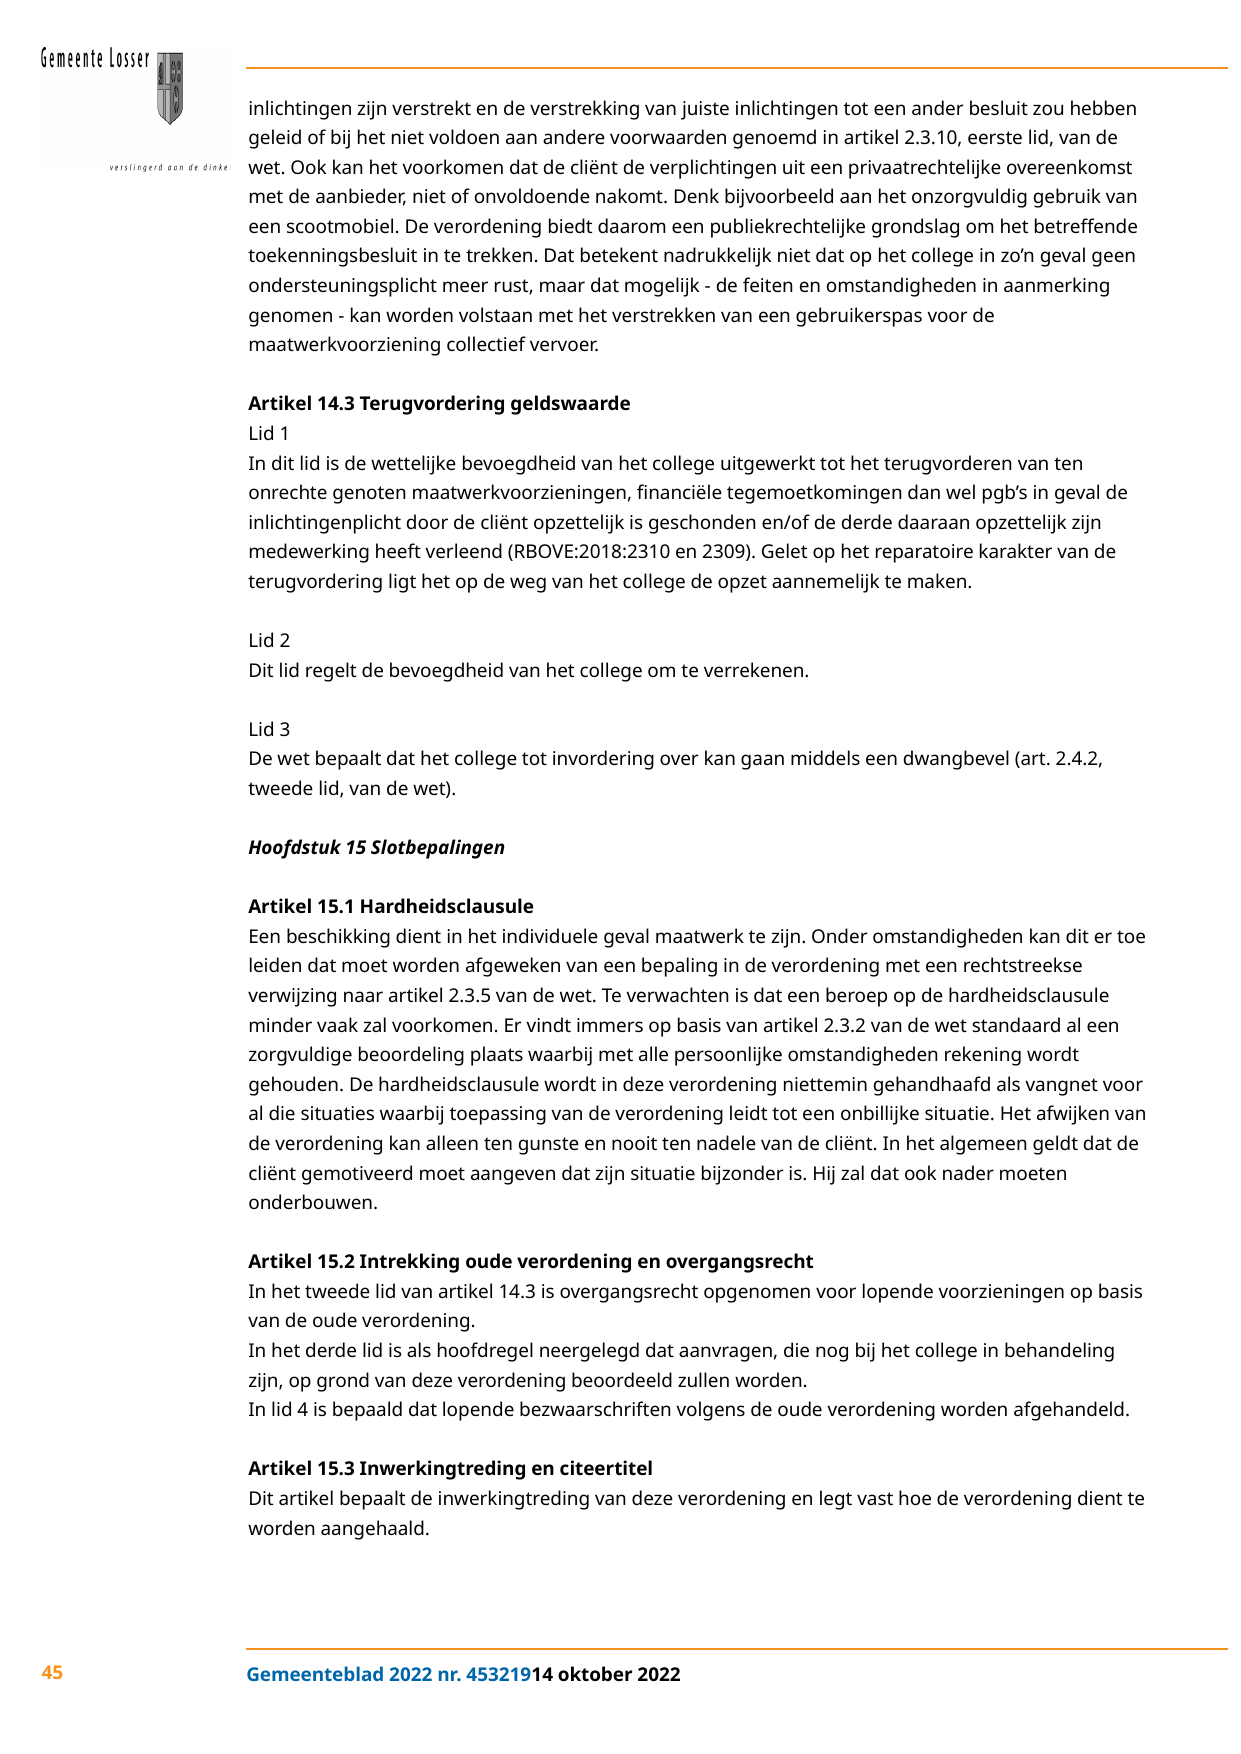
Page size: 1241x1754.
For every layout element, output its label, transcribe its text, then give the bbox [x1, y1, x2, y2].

text Dit artikel bepaalt de inwerkingtreding van deze verordening en legt vast hoe de verordening dient te worden aangehaald. [248, 1485, 1152, 1541]
picture [41, 47, 231, 172]
text Lid 2 [248, 627, 1152, 653]
text Lid 3 [248, 716, 1152, 742]
text Artikel 15.1 Hardheidsclausule [248, 893, 1152, 919]
text Een beschikking dient in het individuele geval maatwerk te zijn. Onder omstandigheden kan dit er toe leiden dat moet worden afgeweken van een bepaling in de verordening met een rechtstreekse verwijzing naar artikel 2.3.5 van de wet. Te verwachten is dat een beroep op de hardheidsclausule minder vaak zal voorkomen. Er vindt immers op basis van artikel 2.3.2 van de wet standaard al een zorgvuldige beoordeling plaats waarbij met alle persoonlijke omstandigheden rekening wordt gehouden. De hardheidsclausule wordt in deze verordening niettemin gehandhaafd als vangnet voor al die situaties waarbij toepassing van de verordening leidt tot een onbillijke situatie. Het afwijken van de verordening kan alleen ten gunste en nooit ten nadele van de cliënt. In het algemeen geldt dat de cliënt gemotiveerd moet aangeven dat zijn situatie bijzonder is. Hij zal dat ook nader moeten onderbouwen. [248, 923, 1152, 1215]
text Lid 1 [248, 420, 1152, 446]
text In het derde lid is als hoofdregel neergelegd dat aanvragen, die nog bij het college in behandeling zijn, op grond van deze verordening beoordeeld zullen worden. [248, 1337, 1152, 1393]
text De wet bepaalt dat het college tot invordering over kan gaan middels een dwangbevel (art. 2.4.2, tweede lid, van de wet). [248, 746, 1152, 801]
text Artikel 14.3 Terugvordering geldswaarde [248, 391, 1152, 416]
text inlichtingen zijn verstrekt en de verstrekking van juiste inlichtingen tot een ander besluit zou hebben geleid of bij het niet voldoen aan andere voorwaarden genoemd in artikel 2.3.10, eerste lid, van de wet. Ook kan het voorkomen dat de cliënt de verplichtingen uit een privaatrechtelijke overeenkomst met de aanbieder, niet of onvoldoende nakomt. Denk bijvoorbeeld aan het onzorgvuldig gebruik van een scootmobiel. De verordening biedt daarom een publiekrechtelijke grondslag om het betreffende toekenningsbesluit in te trekken. Dat betekent nadrukkelijk niet dat op het college in zo’n geval geen ondersteuningsplicht meer rust, maar dat mogelijk - de feiten en omstandigheden in aanmerking genomen - kan worden volstaan met het verstrekken van een gebruikerspas voor de maatwerkvoorziening collectief vervoer. [248, 95, 1152, 357]
text In lid 4 is bepaald dat lopende bezwaarschriften volgens de oude verordening worden afgehandeld. [248, 1396, 1152, 1422]
text Hoofdstuk 15 Slotbepalingen [248, 834, 1152, 860]
text Artikel 15.3 Inwerkingtreding en citeertitel [248, 1456, 1152, 1481]
text In het tweede lid van artikel 14.3 is overgangsrecht opgenomen voor lopende voorzieningen op basis van de oude verordening. [248, 1278, 1152, 1333]
text Dit lid regelt de bevoegdheid van het college om te verrekenen. [248, 657, 1152, 683]
text In dit lid is de wettelijke bevoegdheid van het college uitgewerkt tot het terugvorderen van ten onrechte genoten maatwerkvoorzieningen, financiële tegemoetkomingen dan wel pgb’s in geval de inlichtingenplicht door de cliënt opzettelijk is geschonden en/of de derde daaraan opzettelijk zijn medewerking heeft verleend (RBOVE:2018:2310 en 2309). Gelet op het reparatoire karakter van de terugvordering ligt het op de weg van het college de opzet aannemelijk te maken. [248, 450, 1152, 594]
text Artikel 15.2 Intrekking oude verordening en overgangsrecht [248, 1248, 1152, 1274]
